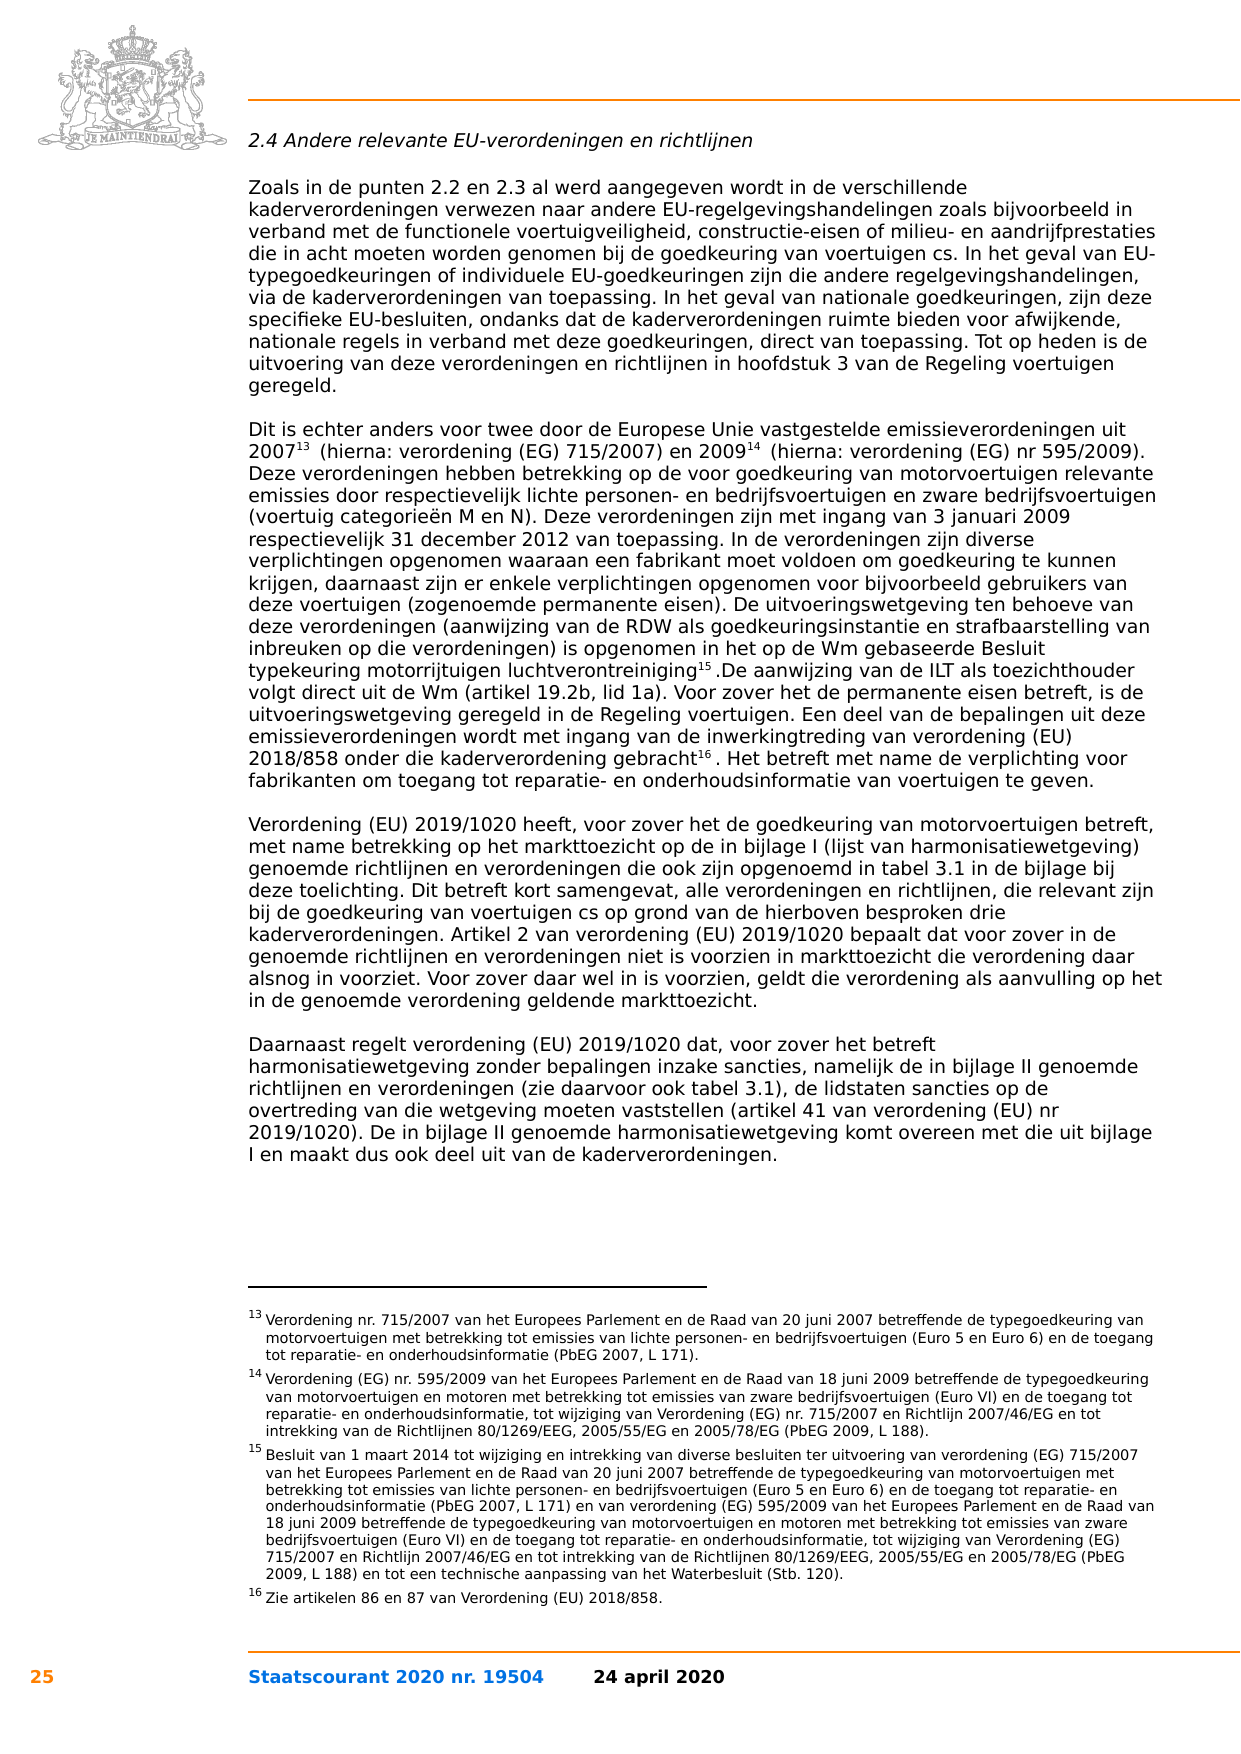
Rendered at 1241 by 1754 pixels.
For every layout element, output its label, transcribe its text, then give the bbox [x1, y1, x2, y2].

text Daarnaast regelt verordening (EU) 2019/1020 dat, voor zover het betreft harmonisatiewetgeving zonder bepalingen inzake sancties, namelijk de in bijlage II genoemde richtlijnen en verordeningen (zie daarvoor ook tabel 3.1), de lidstaten sancties op de overtreding van die wetgeving moeten vaststellen (artikel 41 van verordening (EU) nr 2019/1020). De in bijlage II genoemde harmonisatiewetgeving komt overeen met die uit bijlage I en maakt dus ook deel uit van de kaderverordeningen. [248, 1034, 1163, 1166]
text Zie artikelen 86 en 87 van Verordening (EU) 2018/858. [248, 1586, 1163, 1608]
text Dit is echter anders voor twee door de Europese Unie vastgestelde emissieverordeningen uit 2007 (hierna: verordening (EG) 715/2007) en 2009 (hierna: verordening (EG) nr 595/2009). Deze verordeningen hebben betrekking op de voor goedkeuring van motorvoertuigen relevante emissies door respectievelijk lichte personen- en bedrijfsvoertuigen en zware bedrijfsvoertuigen (voertuig categorieën M en N). Deze verordeningen zijn met ingang van 3 januari 2009 respectievelijk 31 december 2012 van toepassing. In de verordeningen zijn diverse verplichtingen opgenomen waaraan een fabrikant moet voldoen om goedkeuring te kunnen krijgen, daarnaast zijn er enkele verplichtingen opgenomen voor bijvoorbeeld gebruikers van deze voertuigen (zogenoemde permanente eisen). De uitvoeringswetgeving ten behoeve van deze verordeningen (aanwijzing van de RDW als goedkeuringsinstantie en strafbaarstelling van inbreuken op die verordeningen) is opgenomen in het op de Wm gebaseerde Besluit typekeuring motorrijtuigen luchtverontreiniging.De aanwijzing van de ILT als toezichthouder volgt direct uit de Wm (artikel 19.2b, lid 1a). Voor zover het de permanente eisen betreft, is de uitvoeringswetgeving geregeld in de Regeling voertuigen. Een deel van de bepalingen uit deze emissieverordeningen wordt met ingang van de inwerkingtreding van verordening (EU) 2018/858 onder die kaderverordening gebracht. Het betreft met name de verplichting voor fabrikanten om toegang tot reparatie- en onderhoudsinformatie van voertuigen te geven. [248, 418, 1163, 792]
picture [38, 25, 227, 150]
subtitle 2.4 Andere relevante EU-verordeningen en richtlijnen [248, 130, 1163, 152]
text Verordening (EG) nr. 595/2009 van het Europees Parlement en de Raad van 18 juni 2009 betreffende de typegoedkeuring van motorvoertuigen en motoren met betrekking tot emissies van zware bedrijfsvoertuigen (Euro VI) en de toegang tot reparatie- en onderhoudsinformatie, tot wijziging van Verordening (EG) nr. 715/2007 en Richtlijn 2007/46/EG en tot intrekking van de Richtlijnen 80/1269/EEG, 2005/55/EG en 2005/78/EG (PbEG 2009, L 188). [248, 1367, 1163, 1440]
text Besluit van 1 maart 2014 tot wijziging en intrekking van diverse besluiten ter uitvoering van verordening (EG) 715/2007 van het Europees Parlement en de Raad van 20 juni 2007 betreffende de typegoedkeuring van motorvoertuigen met betrekking tot emissies van lichte personen- en bedrijfsvoertuigen (Euro 5 en Euro 6) en de toegang tot reparatie- en onderhoudsinformatie (PbEG 2007, L 171) en van verordening (EG) 595/2009 van het Europees Parlement en de Raad van 18 juni 2009 betreffende de typegoedkeuring van motorvoertuigen en motoren met betrekking tot emissies van zware bedrijfsvoertuigen (Euro VI) en de toegang tot reparatie- en onderhoudsinformatie, tot wijziging van Verordening (EG) 715/2007 en Richtlijn 2007/46/EG en tot intrekking van de Richtlijnen 80/1269/EEG, 2005/55/EG en 2005/78/EG (PbEG 2009, L 188) en tot een technische aanpassing van het Waterbesluit (Stb. 120). [248, 1443, 1163, 1583]
text Verordening (EU) 2019/1020 heeft, voor zover het de goedkeuring van motorvoertuigen betreft, met name betrekking op het markttoezicht op de in bijlage I (lijst van harmonisatiewetgeving) genoemde richtlijnen en verordeningen die ook zijn opgenoemd in tabel 3.1 in de bijlage bij deze toelichting. Dit betreft kort samengevat, alle verordeningen en richtlijnen, die relevant zijn bij de goedkeuring van voertuigen cs op grond van de hierboven besproken drie kaderverordeningen. Artikel 2 van verordening (EU) 2019/1020 bepaalt dat voor zover in de genoemde richtlijnen en verordeningen niet is voorzien in markttoezicht die verordening daar alsnog in voorziet. Voor zover daar wel in is voorzien, geldt die verordening als aanvulling op het in de genoemde verordening geldende markttoezicht. [248, 814, 1163, 1012]
text Verordening nr. 715/2007 van het Europees Parlement en de Raad van 20 juni 2007 betreffende de typegoedkeuring van motorvoertuigen met betrekking tot emissies van lichte personen- en bedrijfsvoertuigen (Euro 5 en Euro 6) en de toegang tot reparatie- en onderhoudsinformatie (PbEG 2007, L 171). [248, 1308, 1163, 1364]
text Zoals in de punten 2.2 en 2.3 al werd aangegeven wordt in de verschillende kaderverordeningen verwezen naar andere EU-regelgevingshandelingen zoals bijvoorbeeld in verband met de functionele voertuigveiligheid, constructie-eisen of milieu- en aandrijfprestaties die in acht moeten worden genomen bij de goedkeuring van voertuigen cs. In het geval van EU-typegoedkeuringen of individuele EU-goedkeuringen zijn die andere regelgevingshandelingen, via de kaderverordeningen van toepassing. In het geval van nationale goedkeuringen, zijn deze specifieke EU-besluiten, ondanks dat de kaderverordeningen ruimte bieden voor afwijkende, nationale regels in verband met deze goedkeuringen, direct van toepassing. Tot op heden is de uitvoering van deze verordeningen en richtlijnen in hoofdstuk 3 van de Regeling voertuigen geregeld. [248, 177, 1163, 397]
